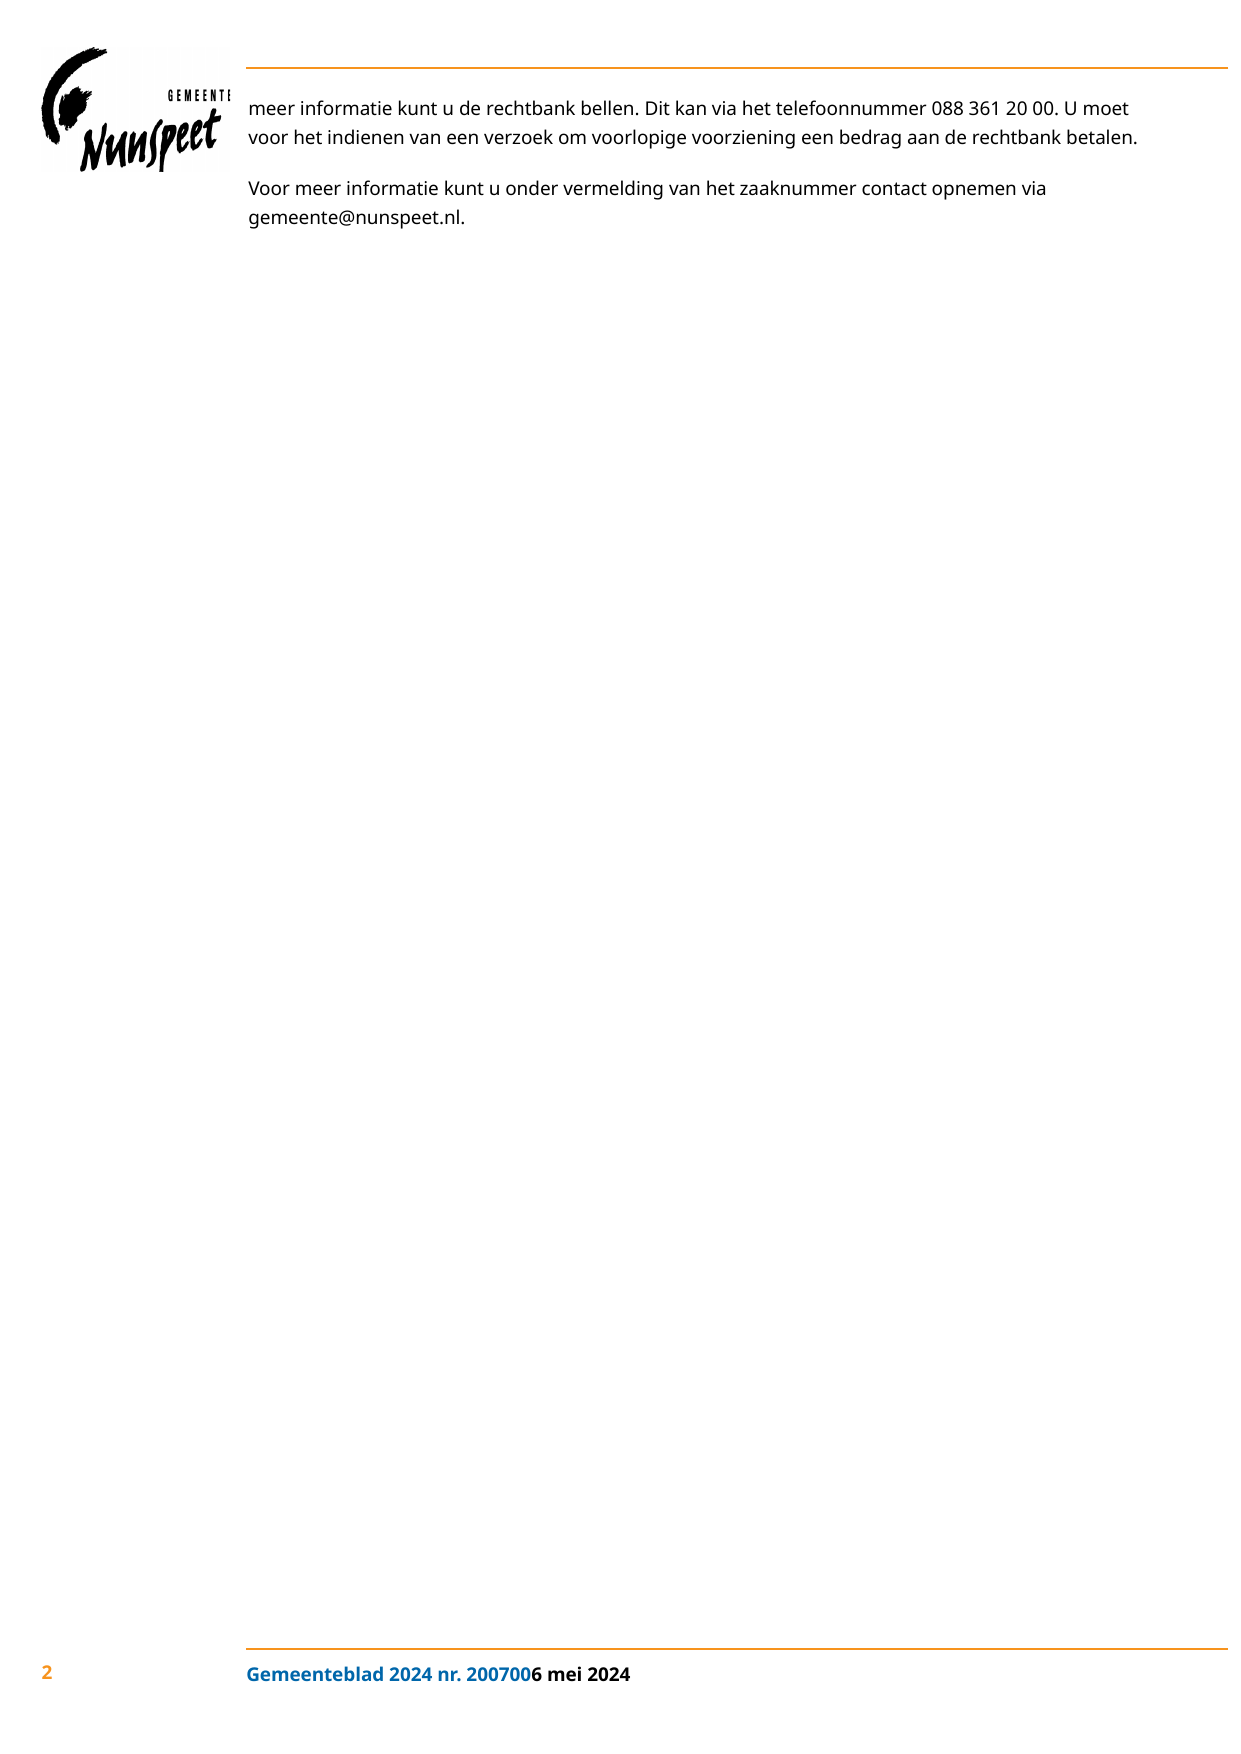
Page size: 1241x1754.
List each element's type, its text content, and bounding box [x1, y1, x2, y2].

text Voor meer informatie kunt u onder vermelding van het zaaknummer contact opnemen via gemeente@nunspeet.nl. [248, 175, 1152, 230]
picture [41, 47, 231, 172]
text meer informatie kunt u de rechtbank bellen. Dit kan via het telefoonnummer 088 361 20 00. U moet voor het indienen van een verzoek om voorlopige voorziening een bedrag aan de rechtbank betalen. [248, 95, 1152, 150]
